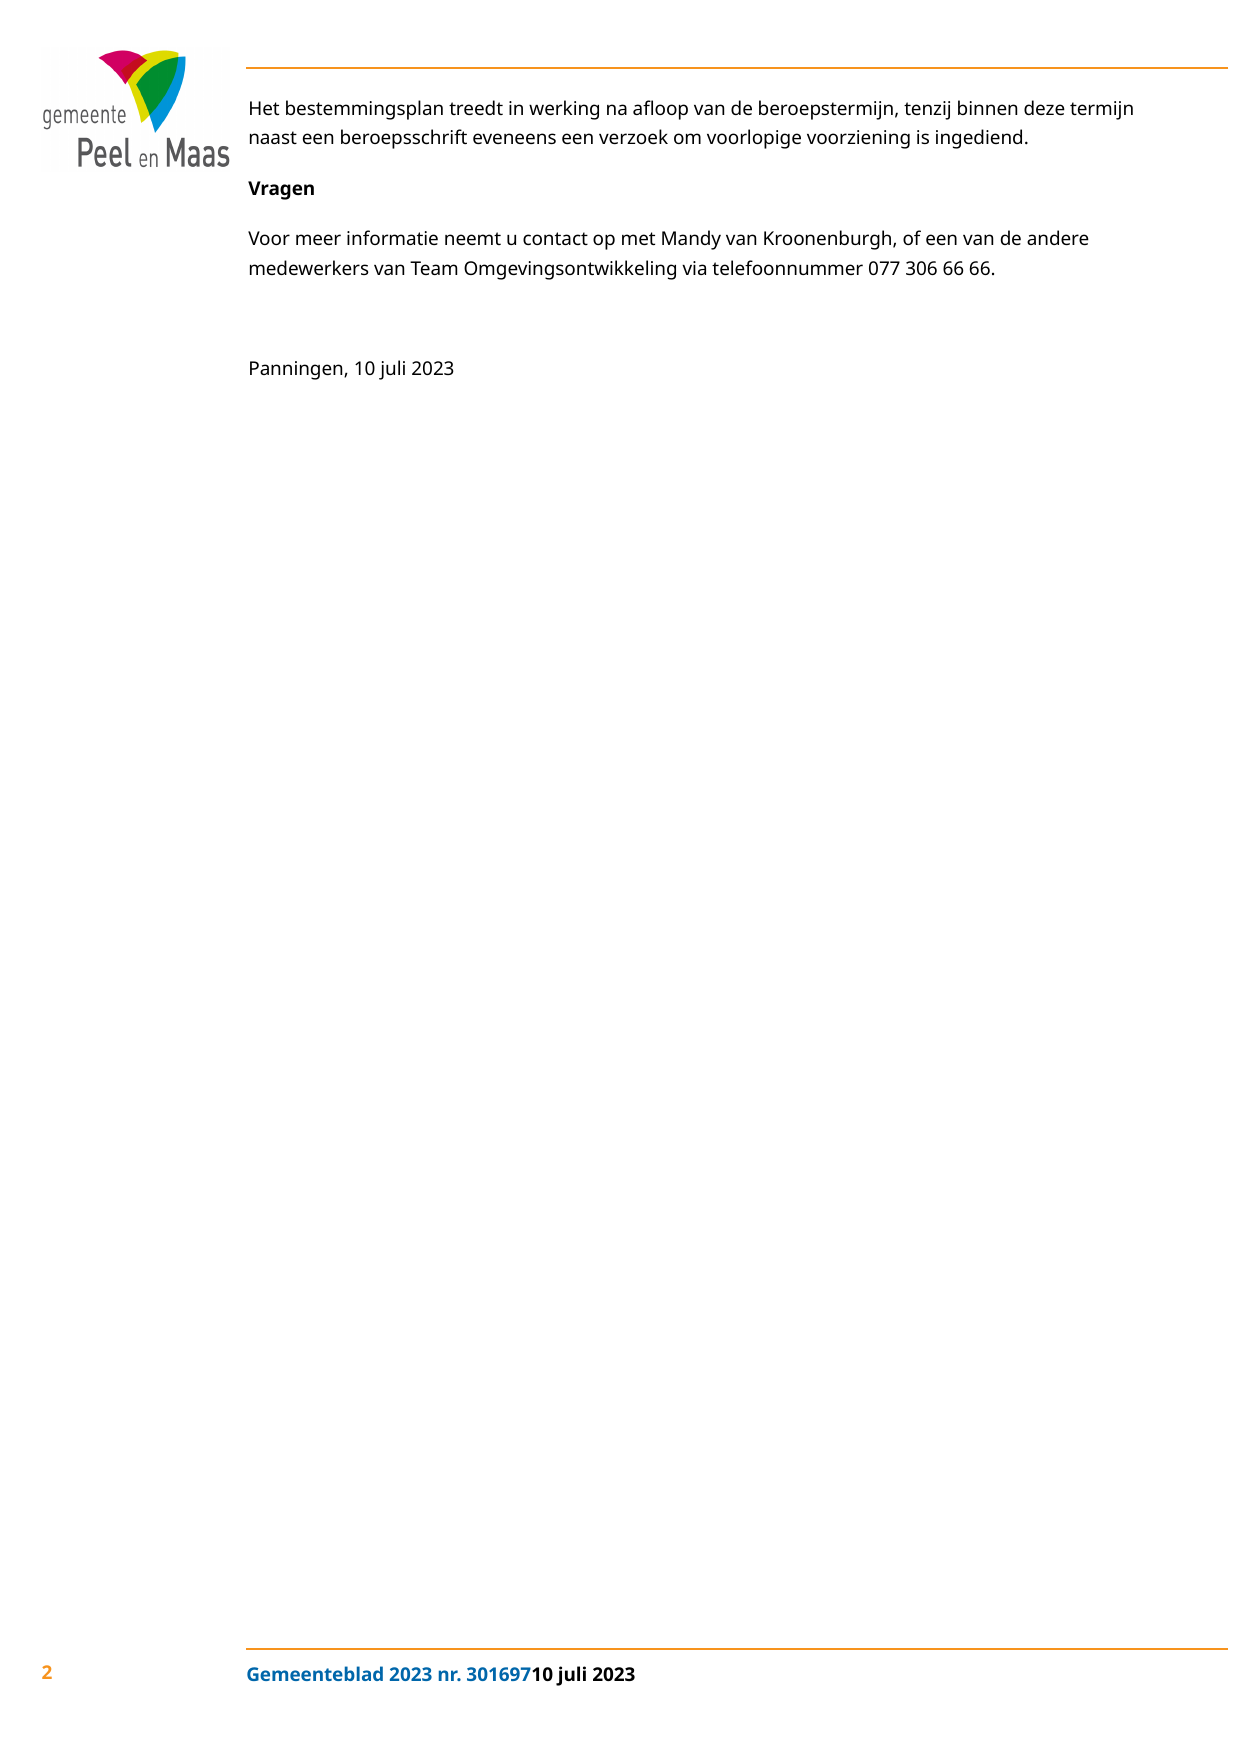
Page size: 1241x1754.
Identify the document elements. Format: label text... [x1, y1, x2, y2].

text Vragen [248, 175, 1152, 201]
picture [41, 47, 231, 172]
text Panningen, 10 juli 2023 [248, 356, 1152, 381]
text Het bestemmingsplan treedt in werking na afloop van de beroepstermijn, tenzij binnen deze termijn naast een beroepsschrift eveneens een verzoek om voorlopige voorziening is ingediend. [248, 95, 1152, 150]
text Voor meer informatie neemt u contact op met Mandy van Kroonenburgh, of een van de andere medewerkers van Team Omgevingsontwikkeling via telefoonnummer 077 306 66 66. [248, 225, 1152, 281]
